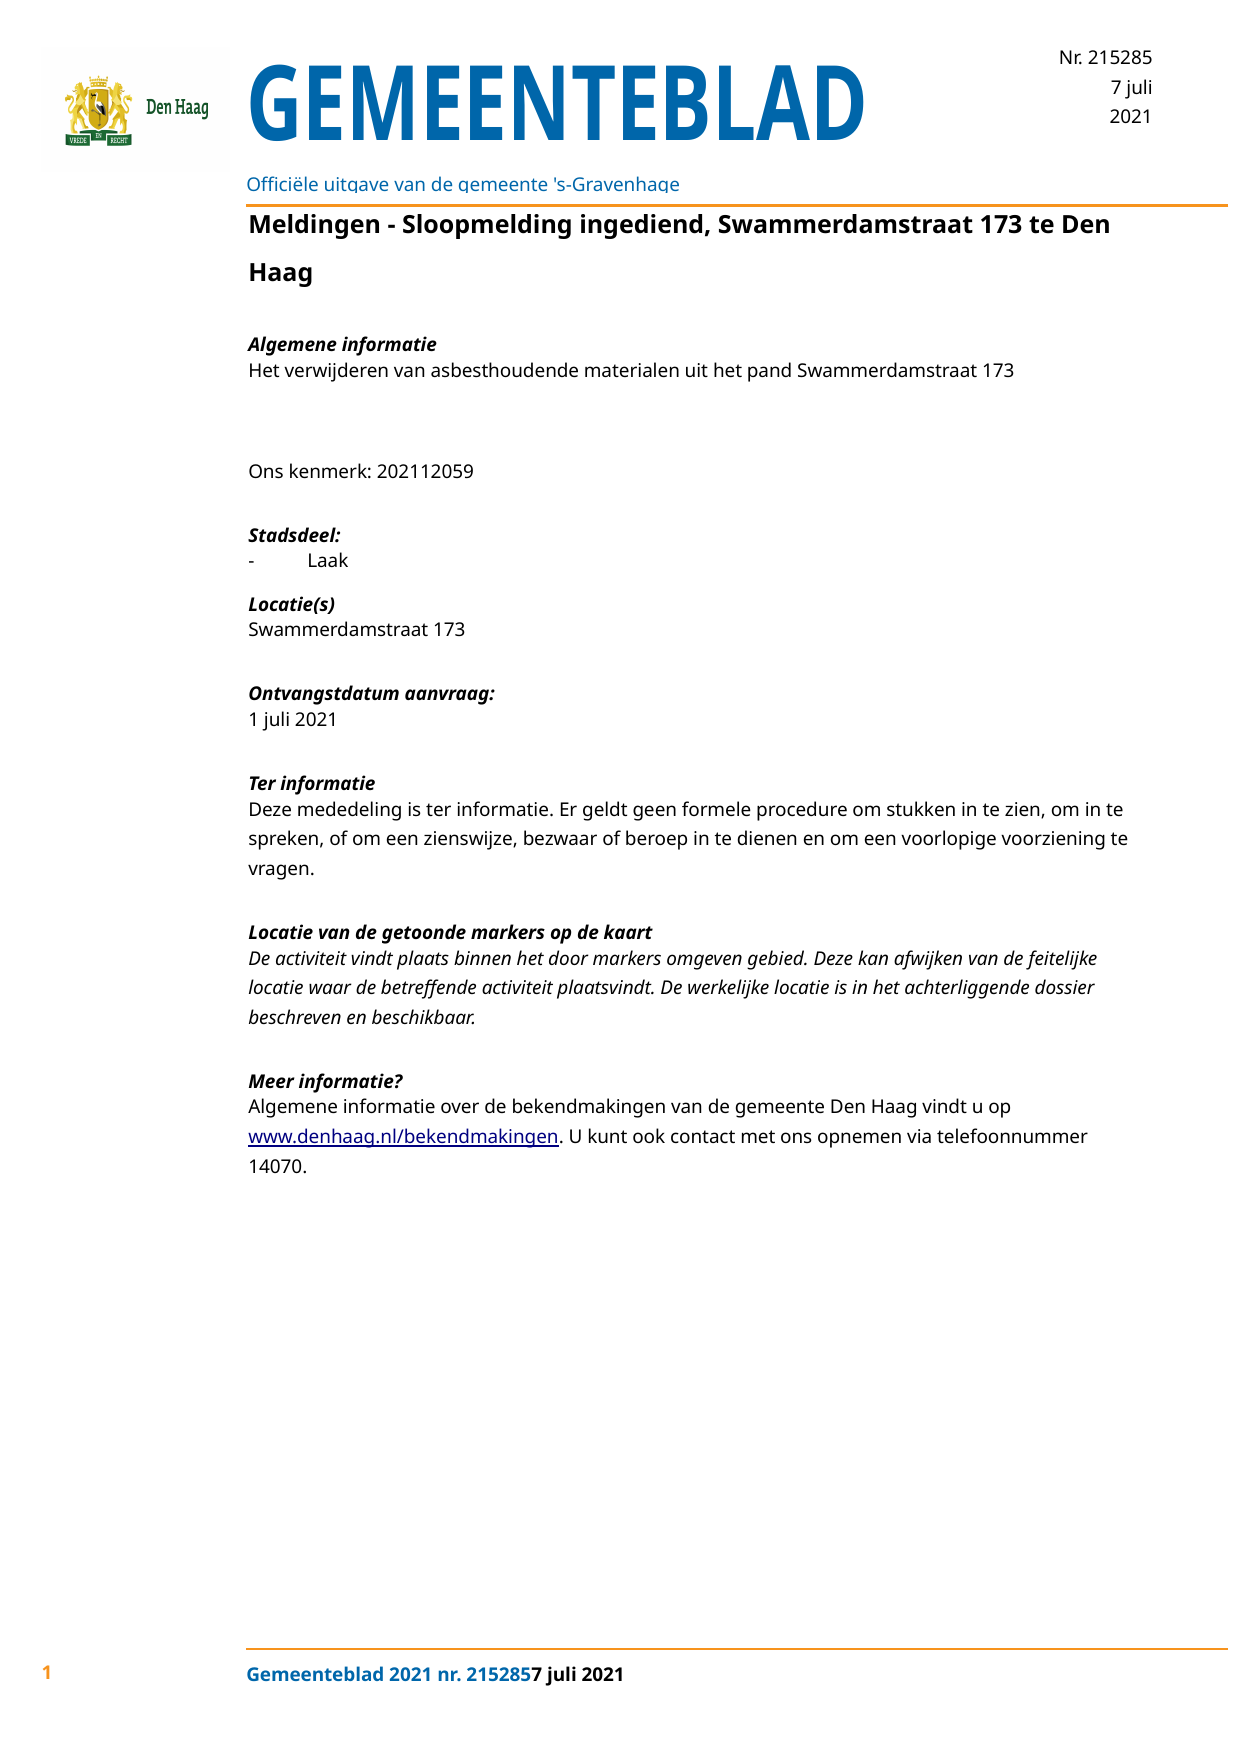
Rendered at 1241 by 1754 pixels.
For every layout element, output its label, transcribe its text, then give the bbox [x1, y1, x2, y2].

text 1 juli 2021 [248, 706, 1152, 732]
text Stadsdeel: [248, 522, 1152, 548]
text Ontvangstdatum aanvraag: [248, 681, 1152, 706]
text Locatie(s) [248, 591, 1152, 617]
text Ter informatie [248, 770, 1152, 796]
text Ons kenmerk: 202112059 [248, 458, 1152, 484]
text Het verwijderen van asbesthoudende materialen uit het pand Swammerdamstraat 173 [248, 357, 1152, 383]
text Meer informatie? [248, 1068, 1152, 1094]
list Laak [248, 548, 1152, 573]
picture [41, 47, 231, 172]
text Algemene informatie over de bekendmakingen van de gemeente Den Haag vindt u op www.denhaag.nl/bekendmakingen. U kunt ook contact met ons opnemen via telefoonnummer 14070. [248, 1094, 1152, 1178]
text Swammerdamstraat 173 [248, 617, 1152, 642]
text Meldingen - Sloopmelding ingediend, Swammerdamstraat 173 te Den Haag [248, 207, 1152, 288]
text Deze mededeling is ter informatie. Er geldt geen formele procedure om stukken in te zien, om in te spreken, of om een zienswijze, bezwaar of beroep in te dienen en om een voorlopige voorziening te vragen. [248, 796, 1152, 881]
text De activiteit vindt plaats binnen het door markers omgeven gebied. Deze kan afwijken van de feitelijke locatie waar de betreffende activiteit plaatsvindt. De werkelijke locatie is in het achterliggende dossier beschreven en beschikbaar. [248, 945, 1152, 1030]
text Locatie van de getoonde markers op de kaart [248, 919, 1152, 945]
text Algemene informatie [248, 331, 1152, 357]
